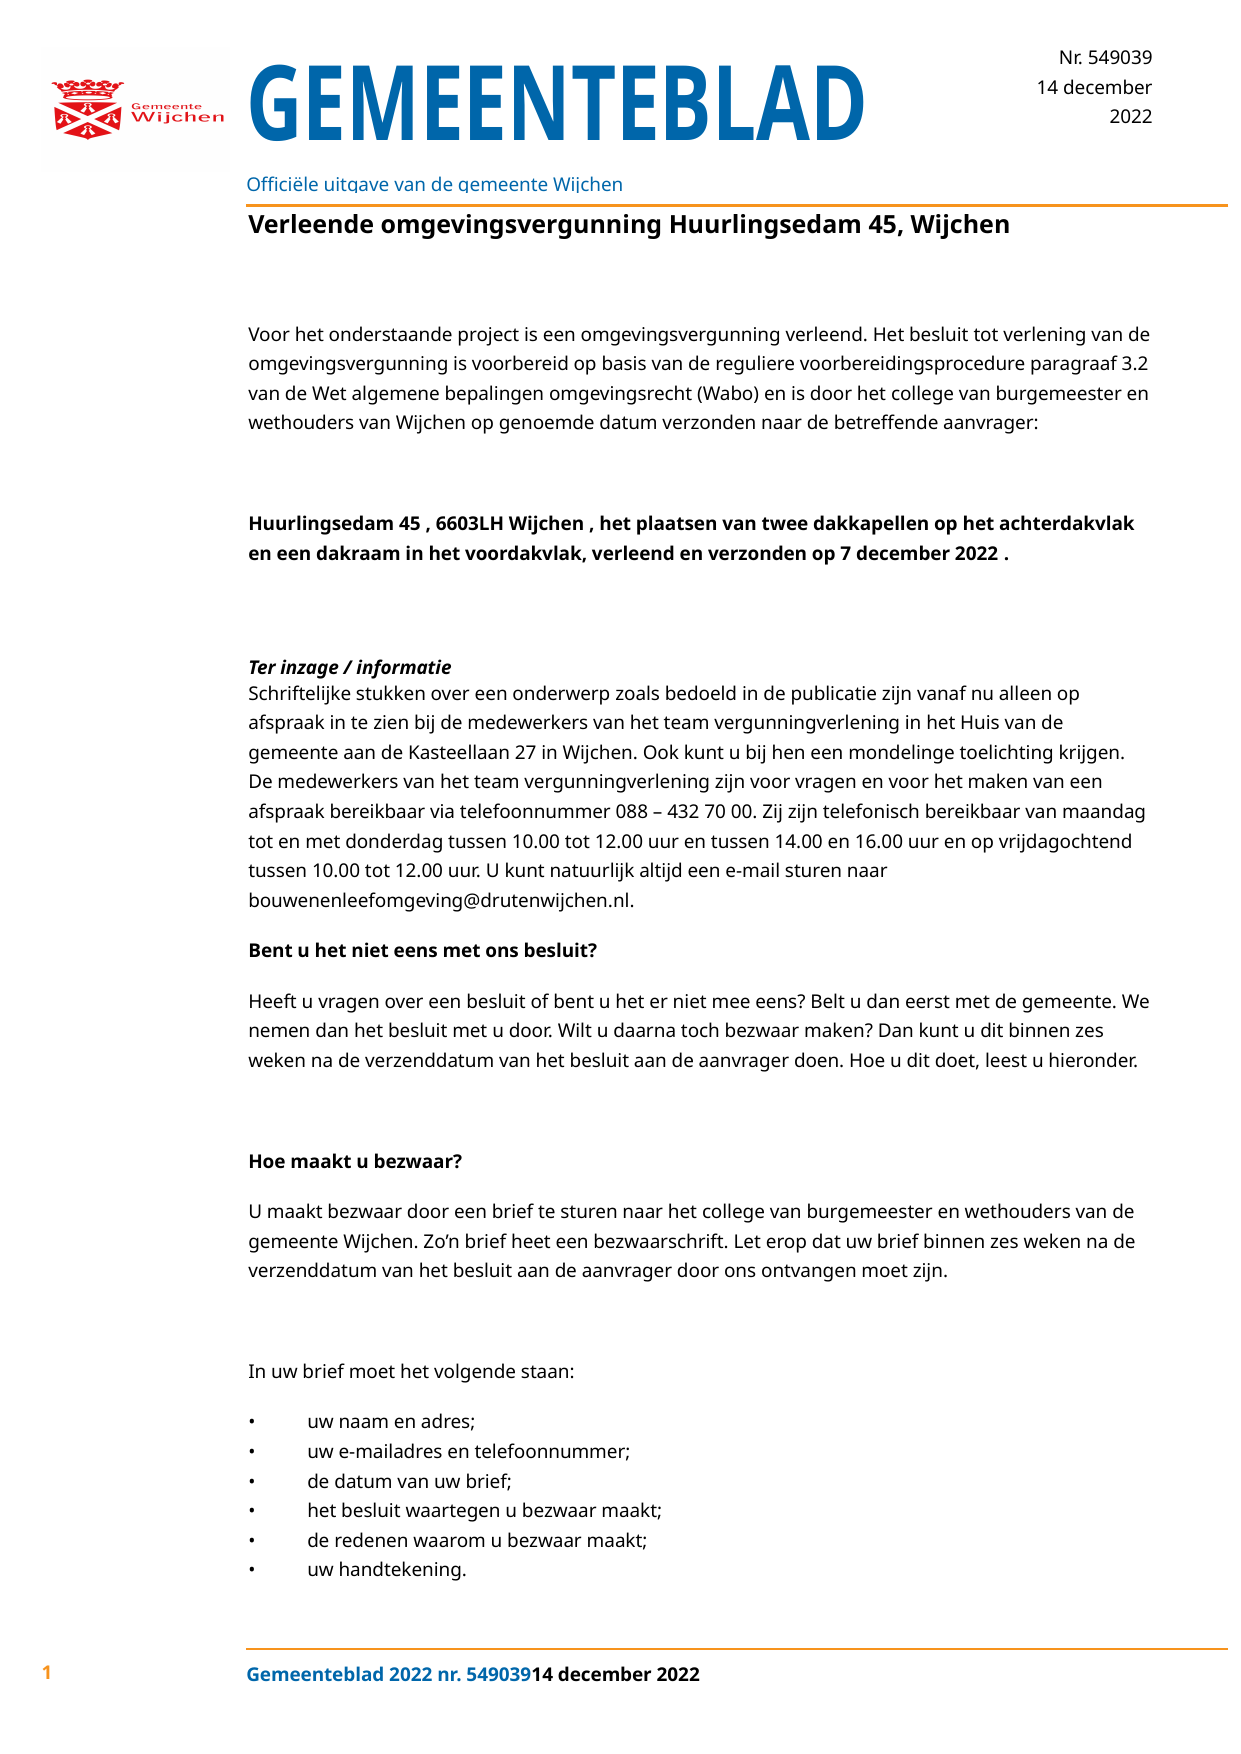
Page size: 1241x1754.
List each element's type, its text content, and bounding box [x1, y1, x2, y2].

text Bent u het niet eens met ons besluit? [248, 937, 1152, 963]
list de redenen waarom u bezwaar maakt; [248, 1527, 1152, 1553]
text Voor het onderstaande project is een omgevingsvergunning verleend. Het besluit tot verlening van de omgevingsvergunning is voorbereid op basis van de reguliere voorbereidingsprocedure paragraaf 3.2 van de Wet algemene bepalingen omgevingsrecht (Wabo) en is door het college van burgemeester en wethouders van Wijchen op genoemde datum verzonden naar de betreffende aanvrager: [248, 321, 1152, 435]
picture [41, 47, 231, 172]
text Ter inzage / informatie [248, 654, 1152, 680]
list uw naam en adres; [248, 1409, 1152, 1434]
list de datum van uw brief; [248, 1468, 1152, 1494]
text Hoe maakt u bezwaar? [248, 1148, 1152, 1174]
text In uw brief moet het volgende staan: [248, 1358, 1152, 1384]
text Heeft u vragen over een besluit of bent u het er niet mee eens? Belt u dan eerst met de gemeente. We nemen dan het besluit met u door. Wilt u daarna toch bezwaar maken? Dan kunt u dit binnen zes weken na de verzenddatum van het besluit aan de aanvrager doen. Hoe u dit doet, leest u hieronder. [248, 988, 1152, 1073]
text Huurlingsedam 45 , 6603LH Wijchen , het plaatsen van twee dakkapellen op het achterdakvlak en een dakraam in het voordakvlak, verleend en verzonden op 7 december 2022 . [248, 510, 1152, 566]
text Schriftelijke stukken over een onderwerp zoals bedoeld in de publicatie zijn vanaf nu alleen op afspraak in te zien bij de medewerkers van het team vergunningverlening in het Huis van de gemeente aan de Kasteellaan 27 in Wijchen. Ook kunt u bij hen een mondelinge toelichting krijgen. De medewerkers van het team vergunningverlening zijn voor vragen en voor het maken van een afspraak bereikbaar via telefoonnummer 088 – 432 70 00. Zij zijn telefonisch bereikbaar van maandag tot en met donderdag tussen 10.00 tot 12.00 uur en tussen 14.00 en 16.00 uur en op vrijdagochtend tussen 10.00 tot 12.00 uur. U kunt natuurlijk altijd een e-mail sturen naar bouwenenleefomgeving@drutenwijchen.nl. [248, 680, 1152, 913]
list uw e-mailadres en telefoonnummer; [248, 1438, 1152, 1464]
text U maakt bezwaar door een brief te sturen naar het college van burgemeester en wethouders van de gemeente Wijchen. Zo’n brief heet een bezwaarschrift. Let erop dat uw brief binnen zes weken na de verzenddatum van het besluit aan de aanvrager door ons ontvangen moet zijn. [248, 1198, 1152, 1283]
text Verleende omgevingsvergunning Huurlingsedam 45, Wijchen [248, 207, 1152, 241]
list uw handtekening. [248, 1557, 1152, 1582]
list het besluit waartegen u bezwaar maakt; [248, 1497, 1152, 1523]
